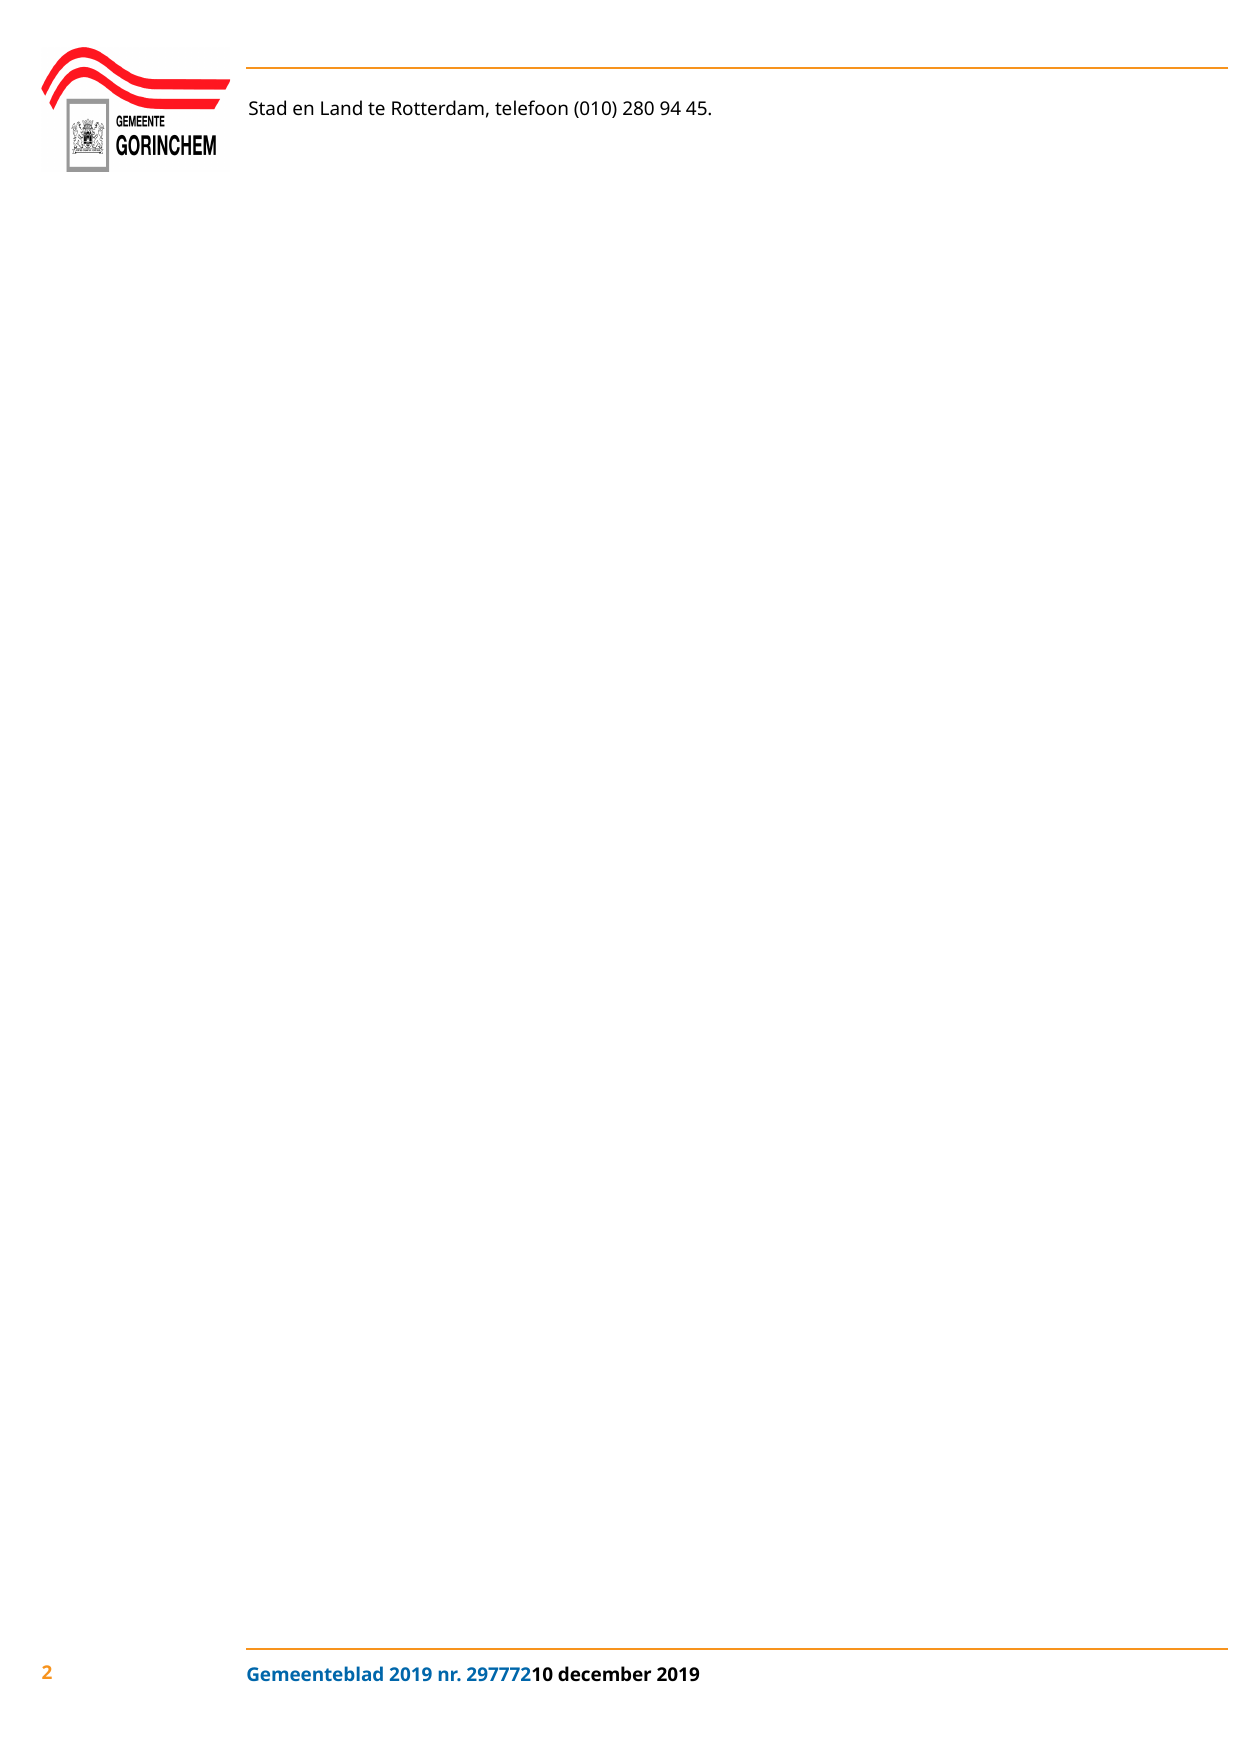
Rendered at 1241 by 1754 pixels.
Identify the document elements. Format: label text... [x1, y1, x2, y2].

text Stad en Land te Rotterdam, telefoon (010) 280 94 45. [248, 95, 1152, 121]
picture [41, 47, 231, 172]
